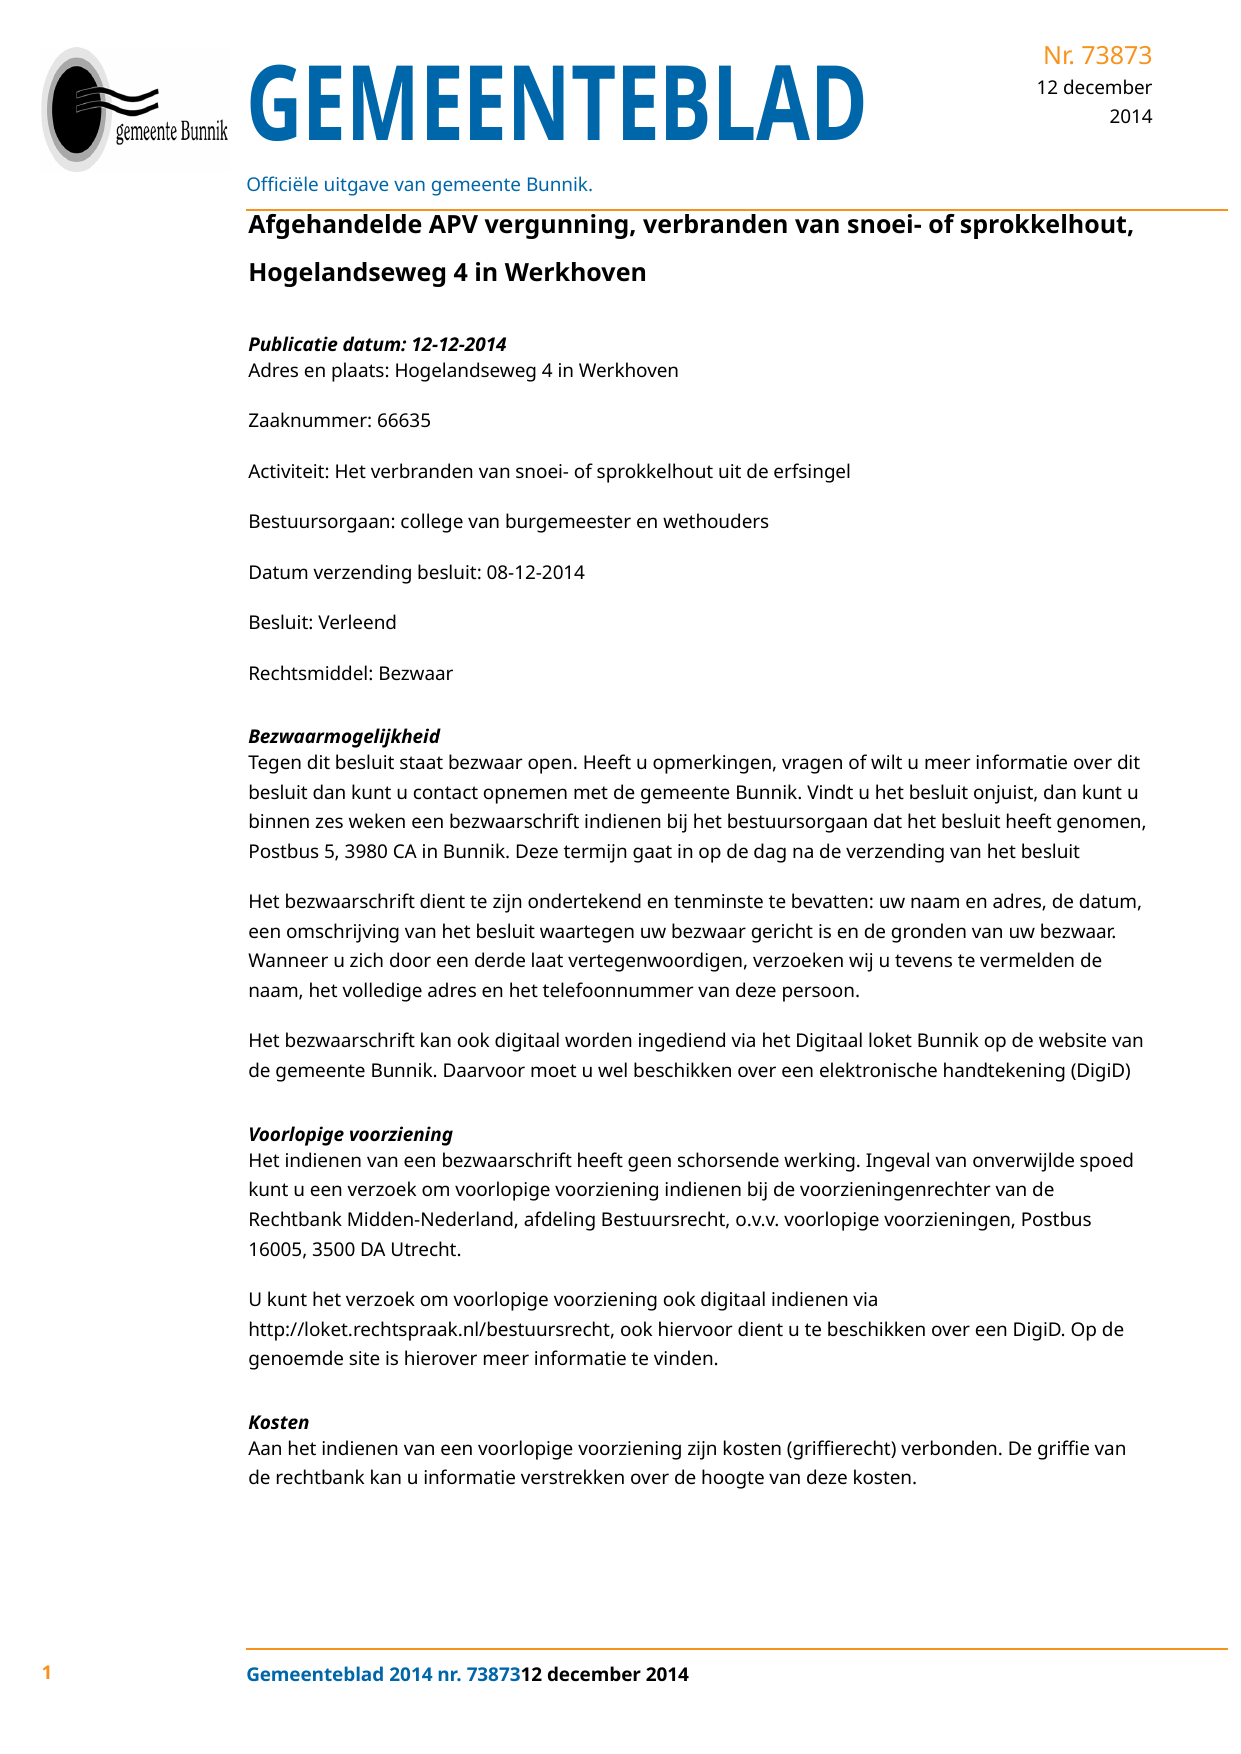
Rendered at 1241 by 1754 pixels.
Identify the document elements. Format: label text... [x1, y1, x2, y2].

text Rechtsmiddel: Bezwaar [248, 660, 1152, 685]
text Afgehandelde APV vergunning, verbranden van snoei- of sprokkelhout, Hogelandseweg 4 in Werkhoven [248, 211, 1152, 288]
text Het bezwaarschrift kan ook digitaal worden ingediend via het Digitaal loket Bunnik op de website van de gemeente Bunnik. Daarvoor moet u wel beschikken over een elektronische handtekening (DigiD) [248, 1028, 1152, 1083]
picture [41, 47, 231, 172]
text Publicatie datum: 12-12-2014 [248, 331, 1152, 357]
text Bestuursorgaan: college van burgemeester en wethouders [248, 508, 1152, 534]
text Aan het indienen van een voorlopige voorziening zijn kosten (griffierecht) verbonden. De griffie van de rechtbank kan u informatie verstrekken over de hoogte van deze kosten. [248, 1435, 1152, 1490]
text Adres en plaats: Hogelandseweg 4 in Werkhoven [248, 357, 1152, 383]
text Besluit: Verleend [248, 609, 1152, 635]
text Zaaknummer: 66635 [248, 408, 1152, 433]
text Het bezwaarschrift dient te zijn ondertekend en tenminste te bevatten: uw naam en adres, de datum, een omschrijving van het besluit waartegen uw bezwaar gericht is en de gronden van uw bezwaar. Wanneer u zich door een derde laat vertegenwoordigen, verzoeken wij u tevens te vermelden de naam, het volledige adres en het telefoonnummer van deze persoon. [248, 888, 1152, 1003]
text Kosten [248, 1409, 1152, 1435]
text Bezwaarmogelijkheid [248, 724, 1152, 749]
text Voorlopige voorziening [248, 1121, 1152, 1147]
text Activiteit: Het verbranden van snoei- of sprokkelhout uit de erfsingel [248, 458, 1152, 484]
text Tegen dit besluit staat bezwaar open. Heeft u opmerkingen, vragen of wilt u meer informatie over dit besluit dan kunt u contact opnemen met de gemeente Bunnik. Vindt u het besluit onjuist, dan kunt u binnen zes weken een bezwaarschrift indienen bij het bestuursorgaan dat het besluit heeft genomen, Postbus 5, 3980 CA in Bunnik. Deze termijn gaat in op de dag na de verzending van het besluit [248, 749, 1152, 864]
text U kunt het verzoek om voorlopige voorziening ook digitaal indienen via http://loket.rechtspraak.nl/bestuursrecht, ook hiervoor dient u te beschikken over een DigiD. Op de genoemde site is hierover meer informatie te vinden. [248, 1286, 1152, 1371]
text Het indienen van een bezwaarschrift heeft geen schorsende werking. Ingeval van onverwijlde spoed kunt u een verzoek om voorlopige voorziening indienen bij de voorzieningenrechter van de Rechtbank Midden-Nederland, afdeling Bestuursrecht, o.v.v. voorlopige voorzieningen, Postbus 16005, 3500 DA Utrecht. [248, 1147, 1152, 1261]
text Datum verzending besluit: 08-12-2014 [248, 559, 1152, 584]
